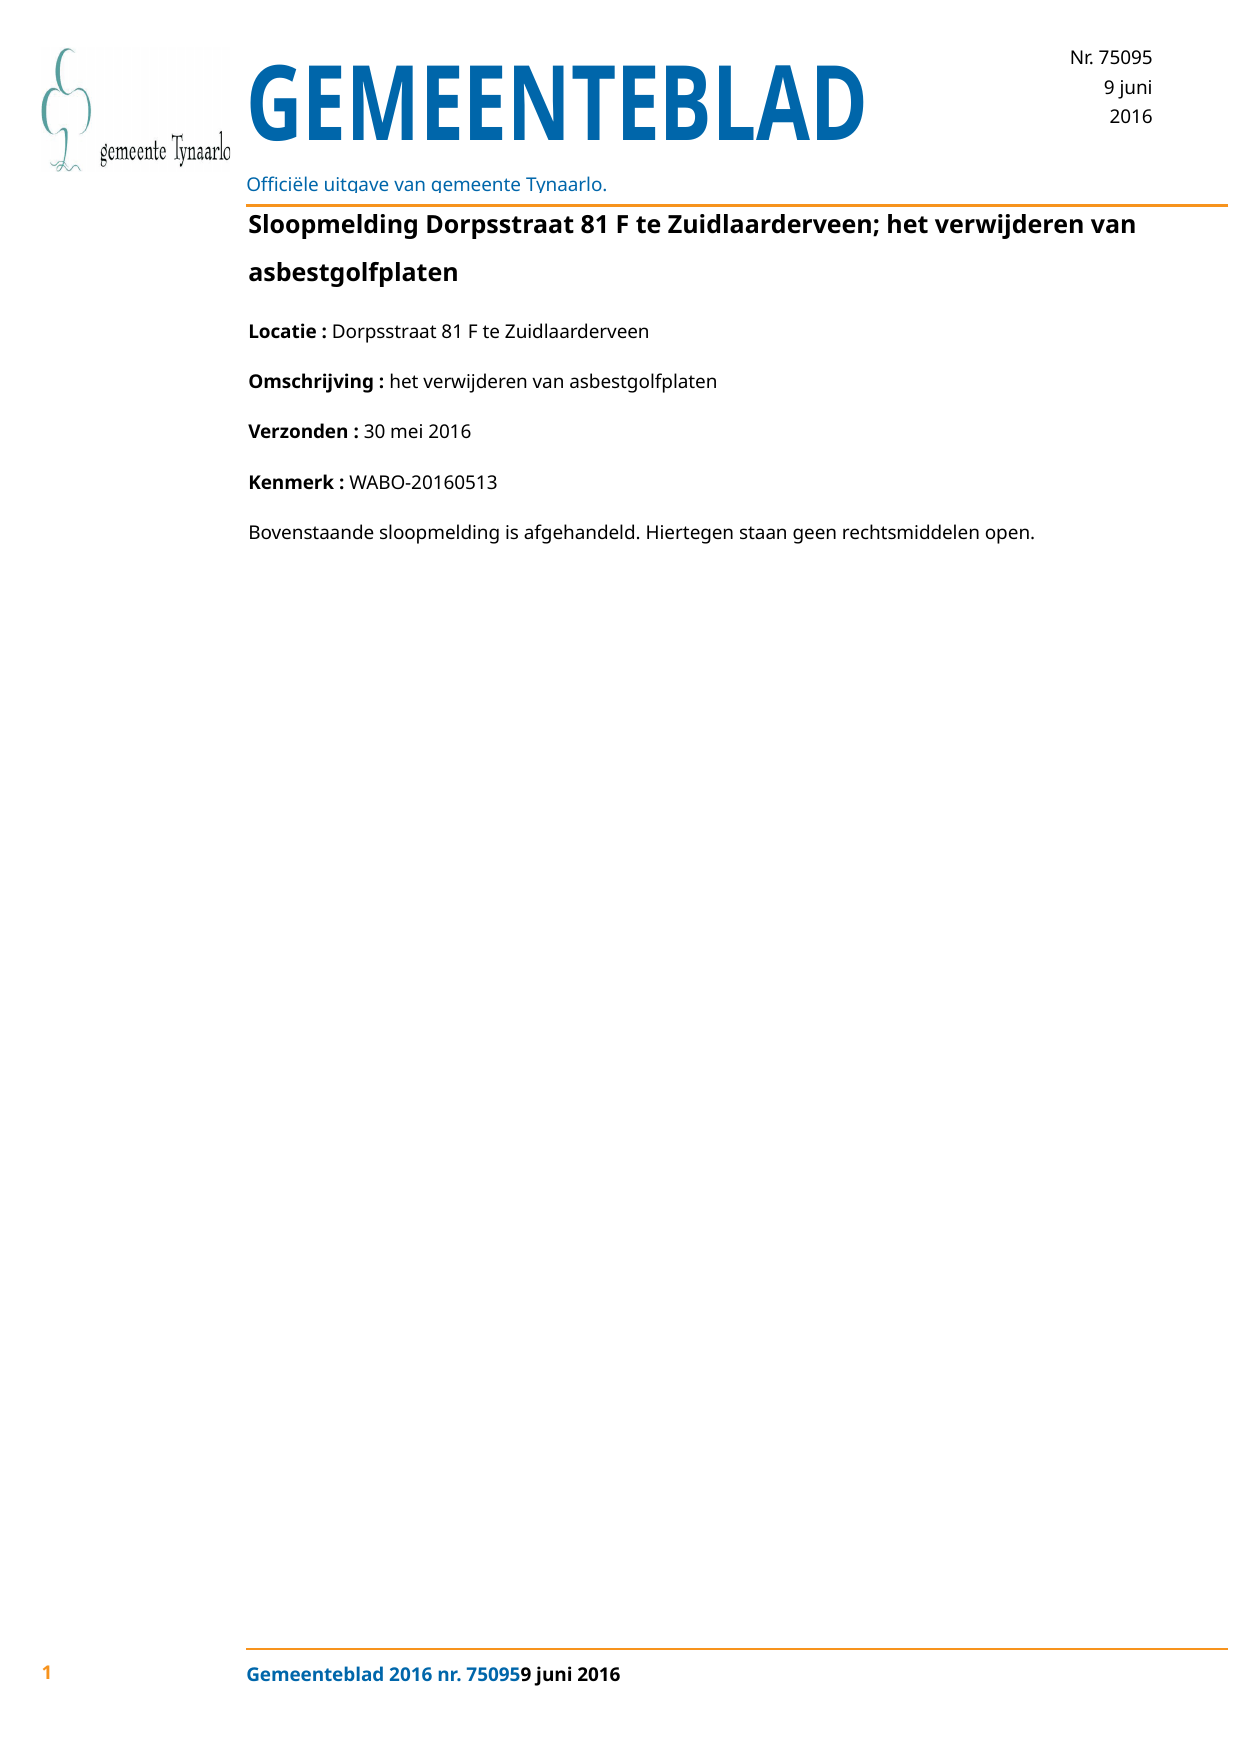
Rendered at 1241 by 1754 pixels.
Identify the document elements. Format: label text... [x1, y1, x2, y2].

text Locatie : Dorpsstraat 81 F te Zuidlaarderveen [248, 318, 1152, 344]
text Verzonden : 30 mei 2016 [248, 419, 1152, 444]
text Omschrijving : het verwijderen van asbestgolfplaten [248, 368, 1152, 394]
text Sloopmelding Dorpsstraat 81 F te Zuidlaarderveen; het verwijderen van asbestgolfplaten [248, 207, 1152, 288]
text Bovenstaande sloopmelding is afgehandeld. Hiertegen staan geen rechtsmiddelen open. [248, 519, 1152, 545]
text Kenmerk : WABO-20160513 [248, 469, 1152, 495]
picture [41, 47, 231, 172]
